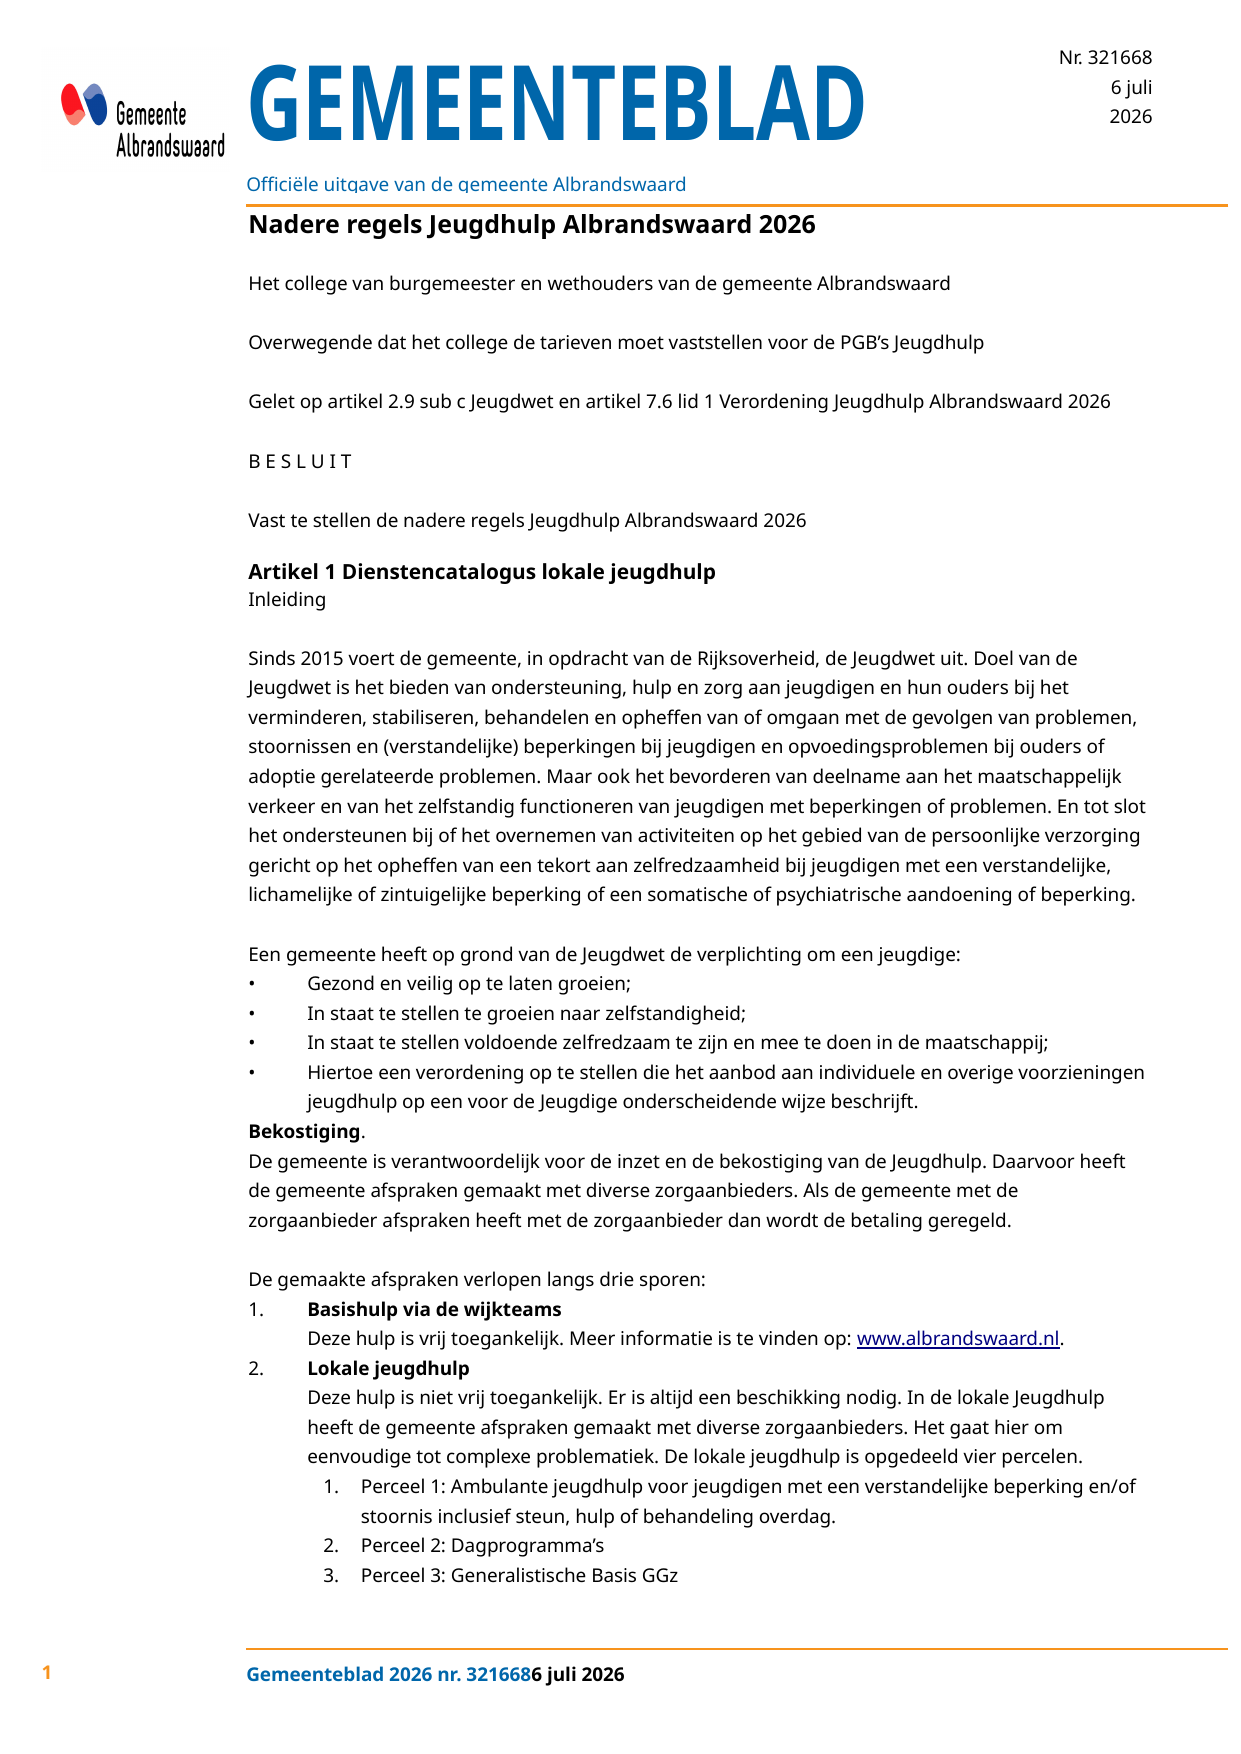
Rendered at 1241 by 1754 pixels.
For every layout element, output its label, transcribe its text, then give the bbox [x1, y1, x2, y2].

list Basishulp via de wijkteams [248, 1296, 1152, 1322]
text Vast te stellen de nadere regels Jeugdhulp Albrandswaard 2026 [248, 507, 1152, 533]
text B E S L U I T [248, 448, 1152, 473]
text Artikel 1 Dienstencatalogus lokale jeugdhulp [248, 557, 1152, 586]
list Hiertoe een verordening op te stellen die het aanbod aan individuele en overige voorzieningen jeugdhulp op een voor de Jeugdige onderscheidende wijze beschrijft. [248, 1059, 1152, 1114]
text De gemaakte afspraken verlopen langs drie sporen: [248, 1266, 1152, 1292]
picture [41, 47, 231, 172]
text Een gemeente heeft op grond van de Jeugdwet de verplichting om een jeugdige: [248, 941, 1152, 967]
text Gelet op artikel 2.9 sub c Jeugdwet en artikel 7.6 lid 1 Verordening Jeugdhulp Albrandswaard 2026 [248, 389, 1152, 414]
text Inleiding [248, 586, 1152, 612]
list In staat te stellen voldoende zelfredzaam te zijn en mee te doen in de maatschappij; [248, 1029, 1152, 1055]
list Gezond en veilig op te laten groeien; [248, 970, 1152, 996]
list Perceel 2: Dagprogramma’s [323, 1532, 1152, 1558]
list In staat te stellen te groeien naar zelfstandigheid; [248, 1000, 1152, 1026]
text Nadere regels Jeugdhulp Albrandswaard 2026 [248, 207, 1152, 241]
text Sinds 2015 voert de gemeente, in opdracht van de Rijksoverheid, de Jeugdwet uit. Doel van de Jeugdwet is het bieden van ondersteuning, hulp en zorg aan jeugdigen en hun ouders bij het verminderen, stabiliseren, behandelen en opheffen van of omgaan met de gevolgen van problemen, stoornissen en (verstandelijke) beperkingen bij jeugdigen en opvoedingsproblemen bij ouders of adoptie gerelateerde problemen. Maar ook het bevorderen van deelname aan het maatschappelijk verkeer en van het zelfstandig functioneren van jeugdigen met beperkingen of problemen. En tot slot het ondersteunen bij of het overnemen van activiteiten op het gebied van de persoonlijke verzorging gericht op het opheffen van een tekort aan zelfredzaamheid bij jeugdigen met een verstandelijke, lichamelijke of zintuigelijke beperking of een somatische of psychiatrische aandoening of beperking. [248, 645, 1152, 907]
text De gemeente is verantwoordelijk voor de inzet en de bekostiging van de Jeugdhulp. Daarvoor heeft de gemeente afspraken gemaakt met diverse zorgaanbieders. Als de gemeente met de zorgaanbieder afspraken heeft met de zorgaanbieder dan wordt de betaling geregeld. [248, 1148, 1152, 1233]
list Deze hulp is niet vrij toegankelijk. Er is altijd een beschikking nodig. In de lokale Jeugdhulp heeft de gemeente afspraken gemaakt met diverse zorgaanbieders. Het gaat hier om eenvoudige tot complexe problematiek. De lokale jeugdhulp is opgedeeld vier percelen. [248, 1384, 1152, 1469]
text Het college van burgemeester en wethouders van de gemeente Albrandswaard [248, 270, 1152, 296]
list Perceel 3: Generalistische Basis GGz [323, 1562, 1152, 1588]
list Lokale jeugdhulp [248, 1355, 1152, 1381]
list Deze hulp is vrij toegankelijk. Meer informatie is te vinden op: www.albrandswaard.nl. [248, 1325, 1152, 1351]
text Overwegende dat het college de tarieven moet vaststellen voor de PGB’s Jeugdhulp [248, 329, 1152, 355]
list Perceel 1: Ambulante jeugdhulp voor jeugdigen met een verstandelijke beperking en/of stoornis inclusief steun, hulp of behandeling overdag. [323, 1473, 1152, 1529]
text Bekostiging. [248, 1118, 1152, 1144]
